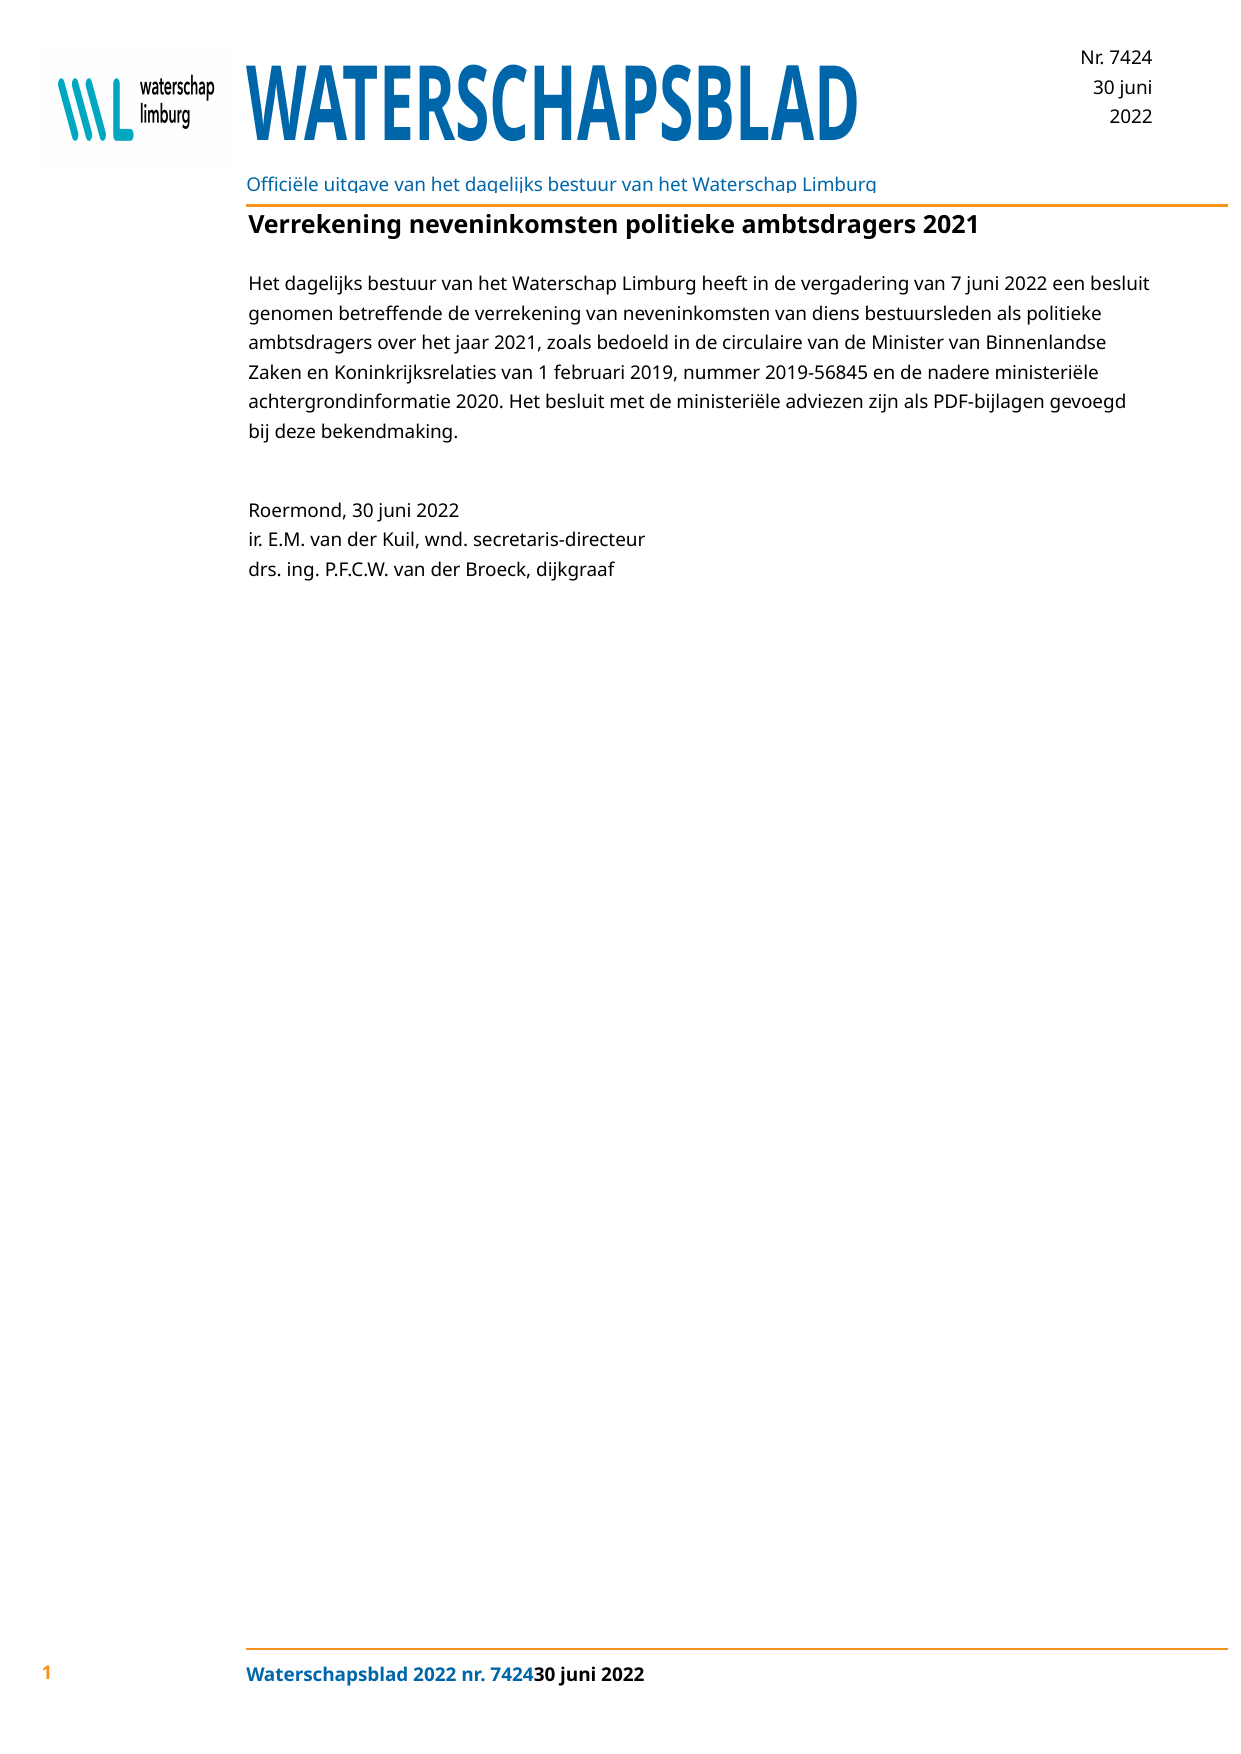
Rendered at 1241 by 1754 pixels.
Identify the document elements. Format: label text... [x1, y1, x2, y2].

text drs. ing. P.F.C.W. van der Broeck, dijkgraaf [248, 556, 1152, 582]
text Het dagelijks bestuur van het Waterschap Limburg heeft in de vergadering van 7 juni 2022 een besluit genomen betreffende de verrekening van neveninkomsten van diens bestuursleden als politieke ambtsdragers over het jaar 2021, zoals bedoeld in de circulaire van de Minister van Binnenlandse Zaken en Koninkrijksrelaties van 1 februari 2019, nummer 2019-56845 en de nadere ministeriële achtergrondinformatie 2020. Het besluit met de ministeriële adviezen zijn als PDF-bijlagen gevoegd bij deze bekendmaking. [248, 270, 1152, 444]
text ir. E.M. van der Kuil, wnd. secretaris-directeur [248, 527, 1152, 552]
text Verrekening neveninkomsten politieke ambtsdragers 2021 [248, 207, 1152, 241]
text Roermond, 30 juni 2022 [248, 497, 1152, 523]
picture [41, 47, 231, 172]
